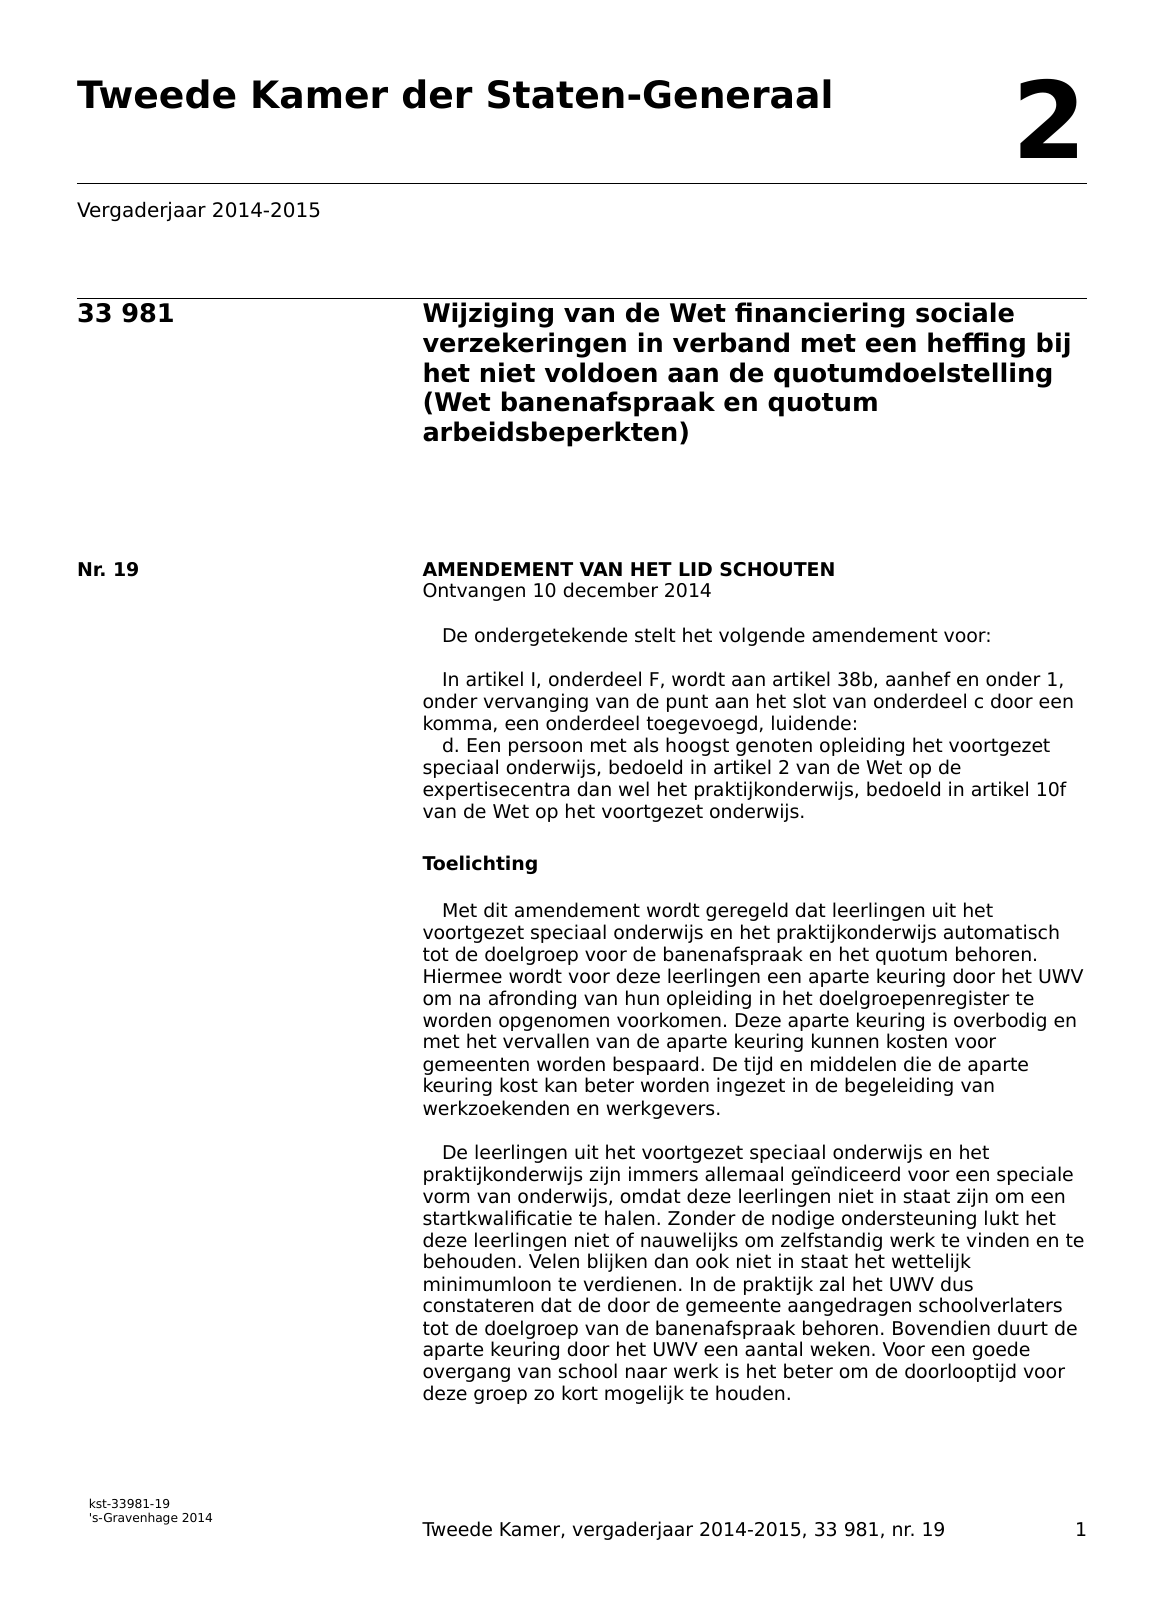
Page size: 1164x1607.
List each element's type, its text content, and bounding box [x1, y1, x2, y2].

subtitle Nr. 19 AMENDEMENT VAN HET LID SCHOUTEN [77, 558, 1087, 580]
text kst-33981-19 [88, 1497, 323, 1511]
text Met dit amendement wordt geregeld dat leerlingen uit het voortgezet speciaal onderwijs en het praktijkonderwijs automatisch tot de doelgroep voor de banenafspraak en het quotum behoren. Hiermee wordt voor deze leerlingen een aparte keuring door het UWV om na afronding van hun opleiding in het doelgroepenregister te worden opgenomen voorkomen. Deze aparte keuring is overbodig en met het vervallen van de aparte keuring kunnen kosten voor gemeenten worden bespaard. De tijd en middelen die de aparte keuring kost kan beter worden ingezet in de begeleiding van werkzoekenden en werkgevers. [422, 899, 1087, 1119]
text In artikel I, onderdeel F, wordt aan artikel 38b, aanhef en onder 1, onder vervanging van de punt aan het slot van onderdeel c door een komma, een onderdeel toegevoegd, luidende: [422, 669, 1087, 735]
table_cell Vergaderjaar 2014-2015 [77, 184, 1087, 298]
text De ondergetekende stelt het volgende amendement voor: [422, 624, 1087, 647]
table_header 2 [886, 59, 1087, 183]
subtitle Toelichting [422, 853, 1087, 874]
text Ontvangen 10 december 2014 [422, 580, 1087, 602]
text d. Een persoon met als hoogst genoten opleiding het voortgezet speciaal onderwijs, bedoeld in artikel 2 van de Wet op de expertisecentra dan wel het praktijkonderwijs, bedoeld in artikel 10f van de Wet op het voortgezet onderwijs. [422, 735, 1087, 823]
table_header Tweede Kamer der Staten-Generaal [77, 59, 886, 183]
text De leerlingen uit het voortgezet speciaal onderwijs en het praktijkonderwijs zijn immers allemaal geïndiceerd voor een speciale vorm van onderwijs, omdat deze leerlingen niet in staat zijn om een startkwalificatie te halen. Zonder de nodige ondersteuning lukt het deze leerlingen niet of nauwelijks om zelfstandig werk te vinden en te behouden. Velen blijken dan ook niet in staat het wettelijk minimumloon te verdienen. In de praktijk zal het UWV dus constateren dat de door de gemeente aangedragen schoolverlaters tot de doelgroep van de banenafspraak behoren. Bovendien duurt de aparte keuring door het UWV een aantal weken. Voor een goede overgang van school naar werk is het beter om de doorlooptijd voor deze groep zo kort mogelijk te houden. [422, 1142, 1087, 1405]
text 's-Gravenhage 2014 [88, 1511, 323, 1525]
subtitle 33 981 Wijziging van de Wet financiering sociale verzekeringen in verband met een heffing bij het niet voldoen aan de quotumdoelstelling (Wet banenafspraak en quotum arbeidsbeperkten) [77, 299, 1087, 447]
